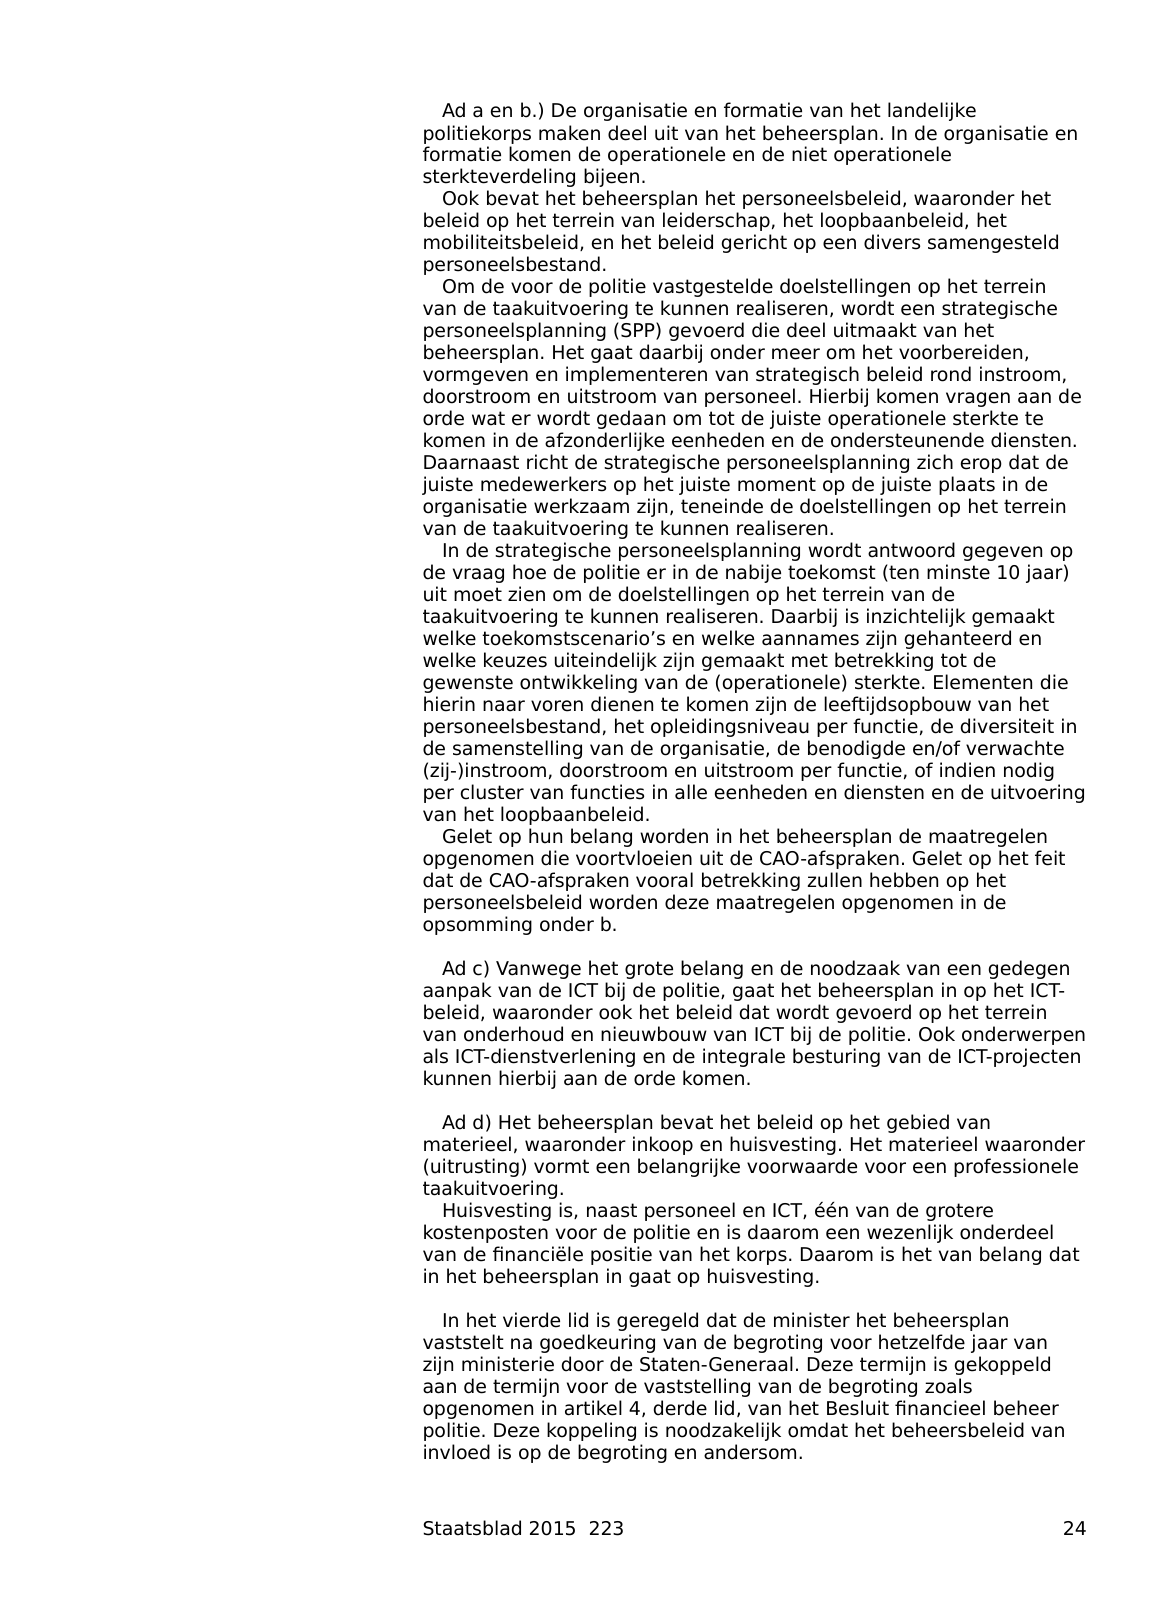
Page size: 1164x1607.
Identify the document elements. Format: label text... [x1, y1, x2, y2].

text Ad a en b.) De organisatie en formatie van het landelijke politiekorps maken deel uit van het beheersplan. In de organisatie en formatie komen de operationele en de niet operationele sterkteverdeling bijeen. [422, 100, 1087, 188]
text Om de voor de politie vastgestelde doelstellingen op het terrein van de taakuitvoering te kunnen realiseren, wordt een strategische personeelsplanning (SPP) gevoerd die deel uitmaakt van het beheersplan. Het gaat daarbij onder meer om het voorbereiden, vormgeven en implementeren van strategisch beleid rond instroom, doorstroom en uitstroom van personeel. Hierbij komen vragen aan de orde wat er wordt gedaan om tot de juiste operationele sterkte te komen in de afzonderlijke eenheden en de ondersteunende diensten. Daarnaast richt de strategische personeelsplanning zich erop dat de juiste medewerkers op het juiste moment op de juiste plaats in de organisatie werkzaam zijn, teneinde de doelstellingen op het terrein van de taakuitvoering te kunnen realiseren. [422, 276, 1087, 540]
text Ad c) Vanwege het grote belang en de noodzaak van een gedegen aanpak van de ICT bij de politie, gaat het beheersplan in op het ICT-beleid, waaronder ook het beleid dat wordt gevoerd op het terrein van onderhoud en nieuwbouw van ICT bij de politie. Ook onderwerpen als ICT-dienstverlening en de integrale besturing van de ICT-projecten kunnen hierbij aan de orde komen. [422, 958, 1087, 1090]
text Huisvesting is, naast personeel en ICT, één van de grotere kostenposten voor de politie en is daarom een wezenlijk onderdeel van de financiële positie van het korps. Daarom is het van belang dat in het beheersplan in gaat op huisvesting. [422, 1200, 1087, 1288]
text Ook bevat het beheersplan het personeelsbeleid, waaronder het beleid op het terrein van leiderschap, het loopbaanbeleid, het mobiliteitsbeleid, en het beleid gericht op een divers samengesteld personeelsbestand. [422, 188, 1087, 276]
text Gelet op hun belang worden in het beheersplan de maatregelen opgenomen die voortvloeien uit de CAO-afspraken. Gelet op het feit dat de CAO-afspraken vooral betrekking zullen hebben op het personeelsbeleid worden deze maatregelen opgenomen in de opsomming onder b. [422, 826, 1087, 936]
text In de strategische personeelsplanning wordt antwoord gegeven op de vraag hoe de politie er in de nabije toekomst (ten minste 10 jaar) uit moet zien om de doelstellingen op het terrein van de taakuitvoering te kunnen realiseren. Daarbij is inzichtelijk gemaakt welke toekomstscenario’s en welke aannames zijn gehanteerd en welke keuzes uiteindelijk zijn gemaakt met betrekking tot de gewenste ontwikkeling van de (operationele) sterkte. Elementen die hierin naar voren dienen te komen zijn de leeftijdsopbouw van het personeelsbestand, het opleidingsniveau per functie, de diversiteit in de samenstelling van de organisatie, de benodigde en/of verwachte (zij-)instroom, doorstroom en uitstroom per functie, of indien nodig per cluster van functies in alle eenheden en diensten en de uitvoering van het loopbaanbeleid. [422, 540, 1087, 826]
text Ad d) Het beheersplan bevat het beleid op het gebied van materieel, waaronder inkoop en huisvesting. Het materieel waaronder (uitrusting) vormt een belangrijke voorwaarde voor een professionele taakuitvoering. [422, 1112, 1087, 1200]
text In het vierde lid is geregeld dat de minister het beheersplan vaststelt na goedkeuring van de begroting voor hetzelfde jaar van zijn ministerie door de Staten-Generaal. Deze termijn is gekoppeld aan de termijn voor de vaststelling van de begroting zoals opgenomen in artikel 4, derde lid, van het Besluit financieel beheer politie. Deze koppeling is noodzakelijk omdat het beheersbeleid van invloed is op de begroting en andersom. [422, 1310, 1087, 1464]
